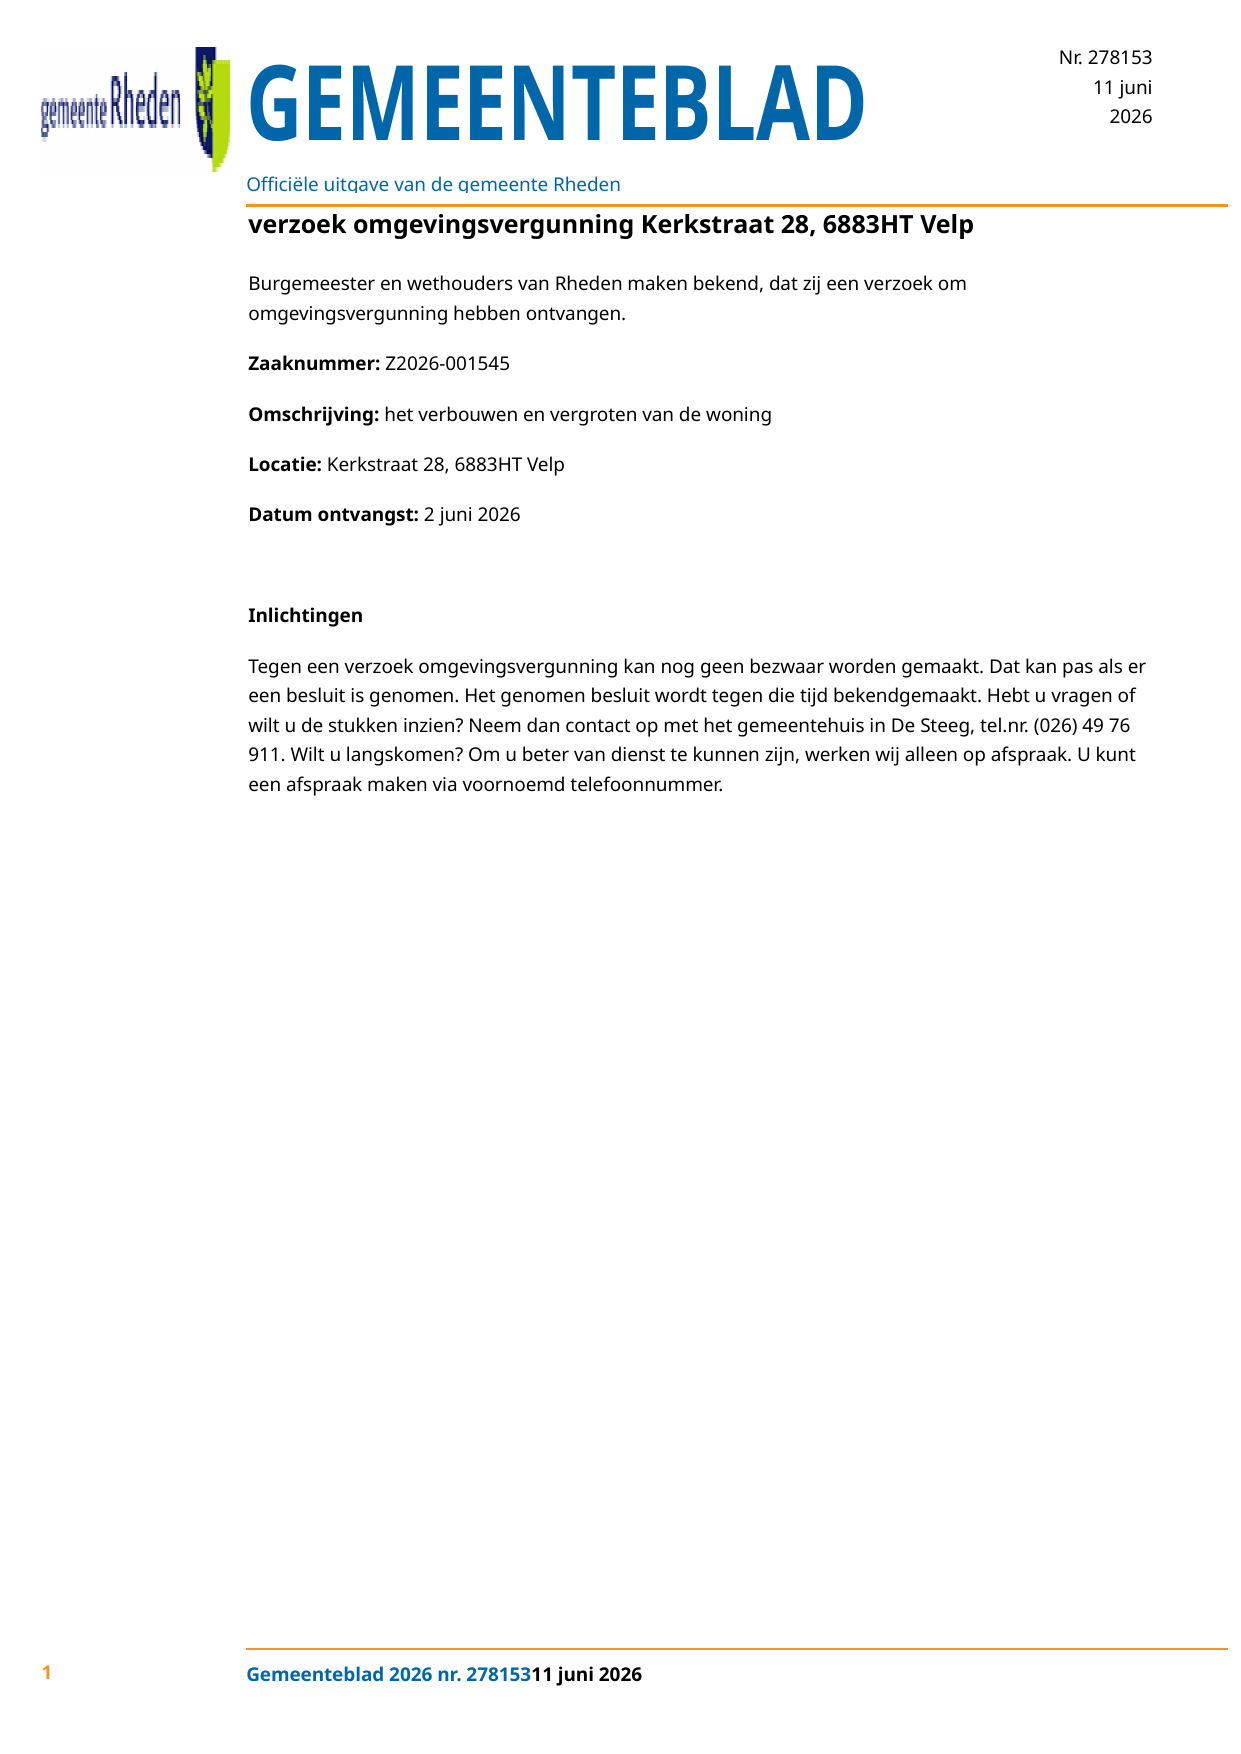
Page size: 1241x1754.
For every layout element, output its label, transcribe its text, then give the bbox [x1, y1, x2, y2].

text Burgemeester en wethouders van Rheden maken bekend, dat zij een verzoek om omgevingsvergunning hebben ontvangen. [248, 270, 1152, 326]
text Datum ontvangst: 2 juni 2026 [248, 502, 1152, 527]
text Inlichtingen [248, 602, 1152, 628]
text Tegen een verzoek omgevingsvergunning kan nog geen bezwaar worden gemaakt. Dat kan pas als er een besluit is genomen. Het genomen besluit wordt tegen die tijd bekendgemaakt. Hebt u vragen of wilt u de stukken inzien? Neem dan contact op met het gemeentehuis in De Steeg, tel.nr. (026) 49 76 911. Wilt u langskomen? Om u beter van dienst te kunnen zijn, werken wij alleen op afspraak. U kunt een afspraak maken via voornoemd telefoonnummer. [248, 653, 1152, 797]
text verzoek omgevingsvergunning Kerkstraat 28, 6883HT Velp [248, 207, 1152, 241]
picture [41, 47, 231, 172]
text Locatie: Kerkstraat 28, 6883HT Velp [248, 451, 1152, 477]
text Omschrijving: het verbouwen en vergroten van de woning [248, 401, 1152, 426]
text Zaaknummer: Z2026-001545 [248, 350, 1152, 376]
